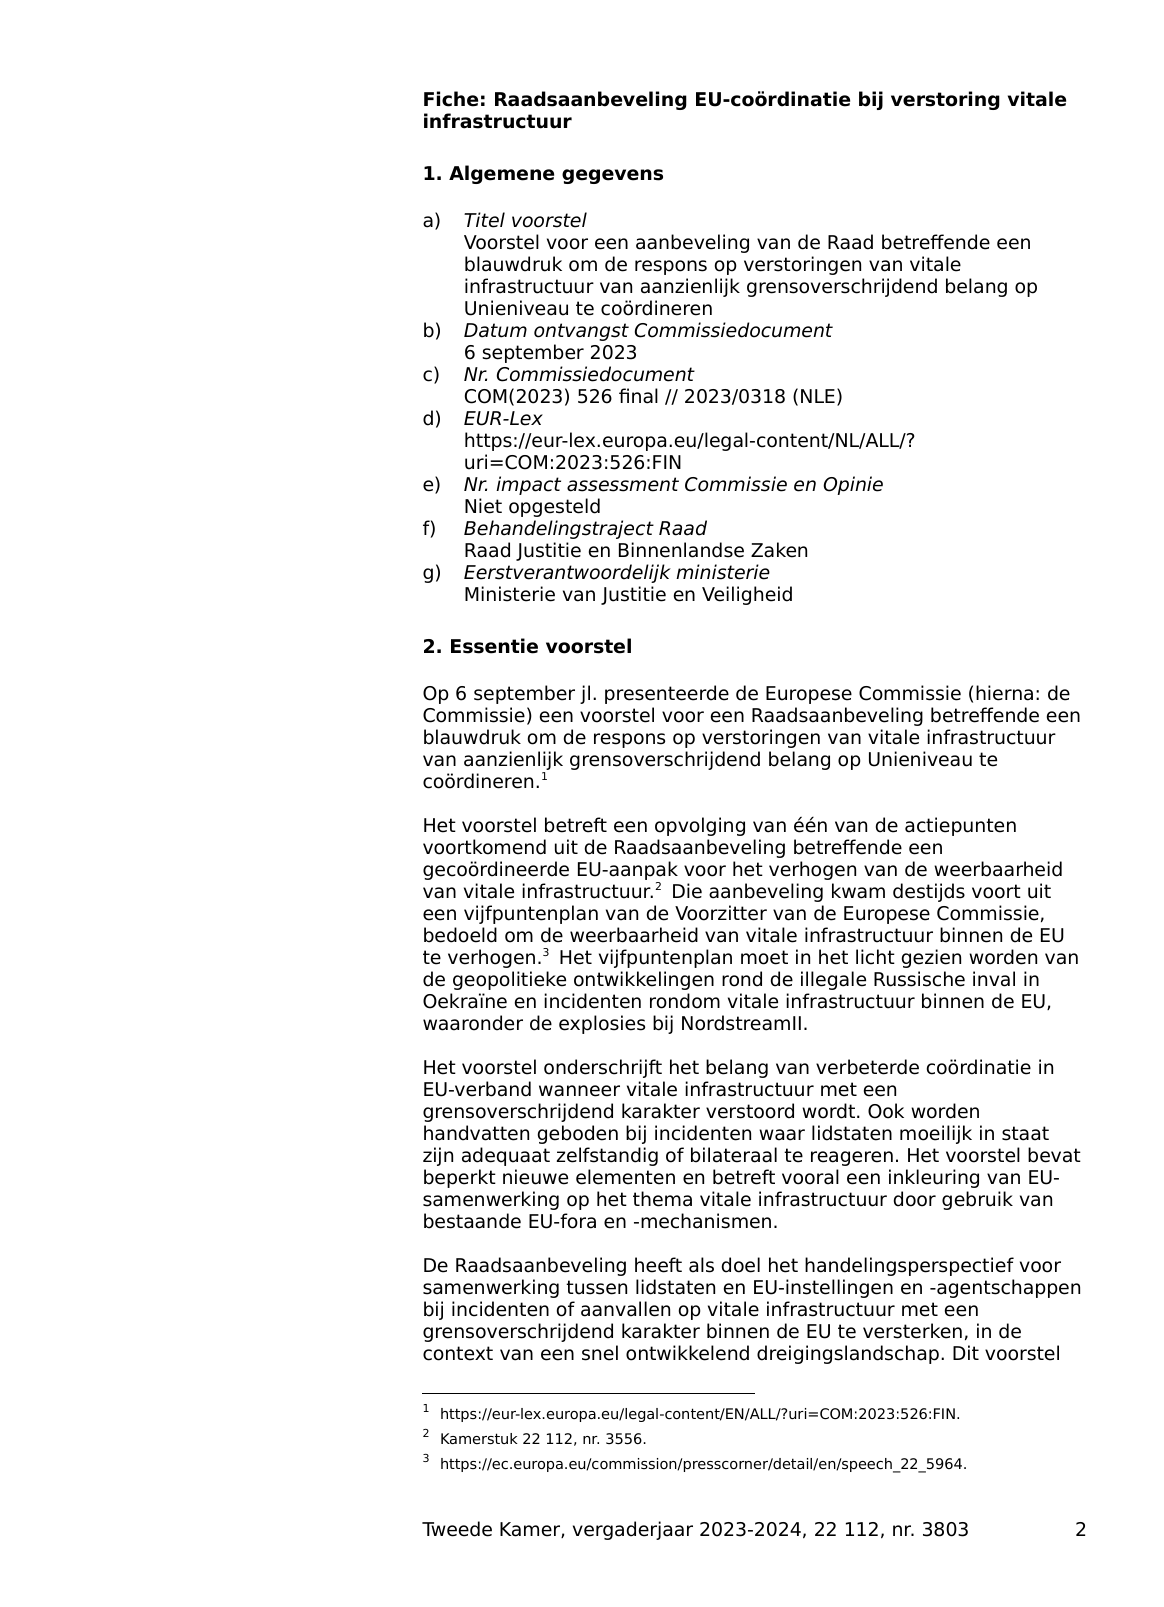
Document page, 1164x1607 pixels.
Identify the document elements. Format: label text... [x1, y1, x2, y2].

text Ministerie van Justitie en Veiligheid [464, 584, 1087, 606]
text f) Behandelingstraject Raad [422, 518, 1087, 540]
text https://eur-lex.europa.eu/legal-content/EN/ALL/?uri=COM:2023:526:FIN. [422, 1402, 1087, 1424]
text https://eur-lex.europa.eu/legal-content/NL/ALL/?uri=COM:2023:526:FIN [464, 430, 1087, 474]
text e) Nr. impact assessment Commissie en Opinie [422, 474, 1087, 496]
text d) EUR-Lex [422, 408, 1087, 430]
text 6 september 2023 [464, 342, 1087, 364]
text Het voorstel betreft een opvolging van één van de actiepunten voortkomend uit de Raadsaanbeveling betreffende een gecoördineerde EU-aanpak voor het verhogen van de weerbaarheid van vitale infrastructuur. Die aanbeveling kwam destijds voort uit een vijfpuntenplan van de Voorzitter van de Europese Commissie, bedoeld om de weerbaarheid van vitale infrastructuur binnen de EU te verhogen. Het vijfpuntenplan moet in het licht gezien worden van de geopolitieke ontwikkelingen rond de illegale Russische inval in Oekraïne en incidenten rondom vitale infrastructuur binnen de EU, waaronder de explosies bij NordstreamII. [422, 815, 1087, 1034]
text Het voorstel onderschrijft het belang van verbeterde coördinatie in EU-verband wanneer vitale infrastructuur met een grensoverschrijdend karakter verstoord wordt. Ook worden handvatten geboden bij incidenten waar lidstaten moeilijk in staat zijn adequaat zelfstandig of bilateraal te reageren. Het voorstel bevat beperkt nieuwe elementen en betreft vooral een inkleuring van EU-samenwerking op het thema vitale infrastructuur door gebruik van bestaande EU-fora en -mechanismen. [422, 1057, 1087, 1232]
subtitle 2. Essentie voorstel [422, 636, 1087, 658]
text De Raadsaanbeveling heeft als doel het handelingsperspectief voor samenwerking tussen lidstaten en EU-instellingen en -agentschappen bij incidenten of aanvallen op vitale infrastructuur met een grensoverschrijdend karakter binnen de EU te versterken, in de context van een snel ontwikkelend dreigingslandschap. Dit voorstel [422, 1255, 1087, 1364]
text Voorstel voor een aanbeveling van de Raad betreffende een blauwdruk om de respons op verstoringen van vitale infrastructuur van aanzienlijk grensoverschrijdend belang op Unieniveau te coördineren [464, 232, 1087, 320]
text b) Datum ontvangst Commissiedocument [422, 320, 1087, 342]
text c) Nr. Commissiedocument [422, 364, 1087, 386]
text Raad Justitie en Binnenlandse Zaken [464, 540, 1087, 562]
text Op 6 september jl. presenteerde de Europese Commissie (hierna: de Commissie) een voorstel voor een Raadsaanbeveling betreffende een blauwdruk om de respons op verstoringen van vitale infrastructuur van aanzienlijk grensoverschrijdend belang op Unieniveau te coördineren. [422, 683, 1087, 792]
text g) Eerstverantwoordelijk ministerie [422, 562, 1087, 584]
text a) Titel voorstel [422, 210, 1087, 232]
text https://ec.europa.eu/commission/presscorner/detail/en/speech_22_5964. [422, 1452, 1087, 1474]
subtitle 1. Algemene gegevens [422, 163, 1087, 185]
text Niet opgesteld [464, 496, 1087, 518]
subtitle Fiche: Raadsaanbeveling EU-coördinatie bij verstoring vitale infrastructuur [422, 89, 1087, 133]
text COM(2023) 526 final // 2023/0318 (NLE) [464, 386, 1087, 408]
text Kamerstuk 22 112, nr. 3556. [422, 1427, 1087, 1449]
